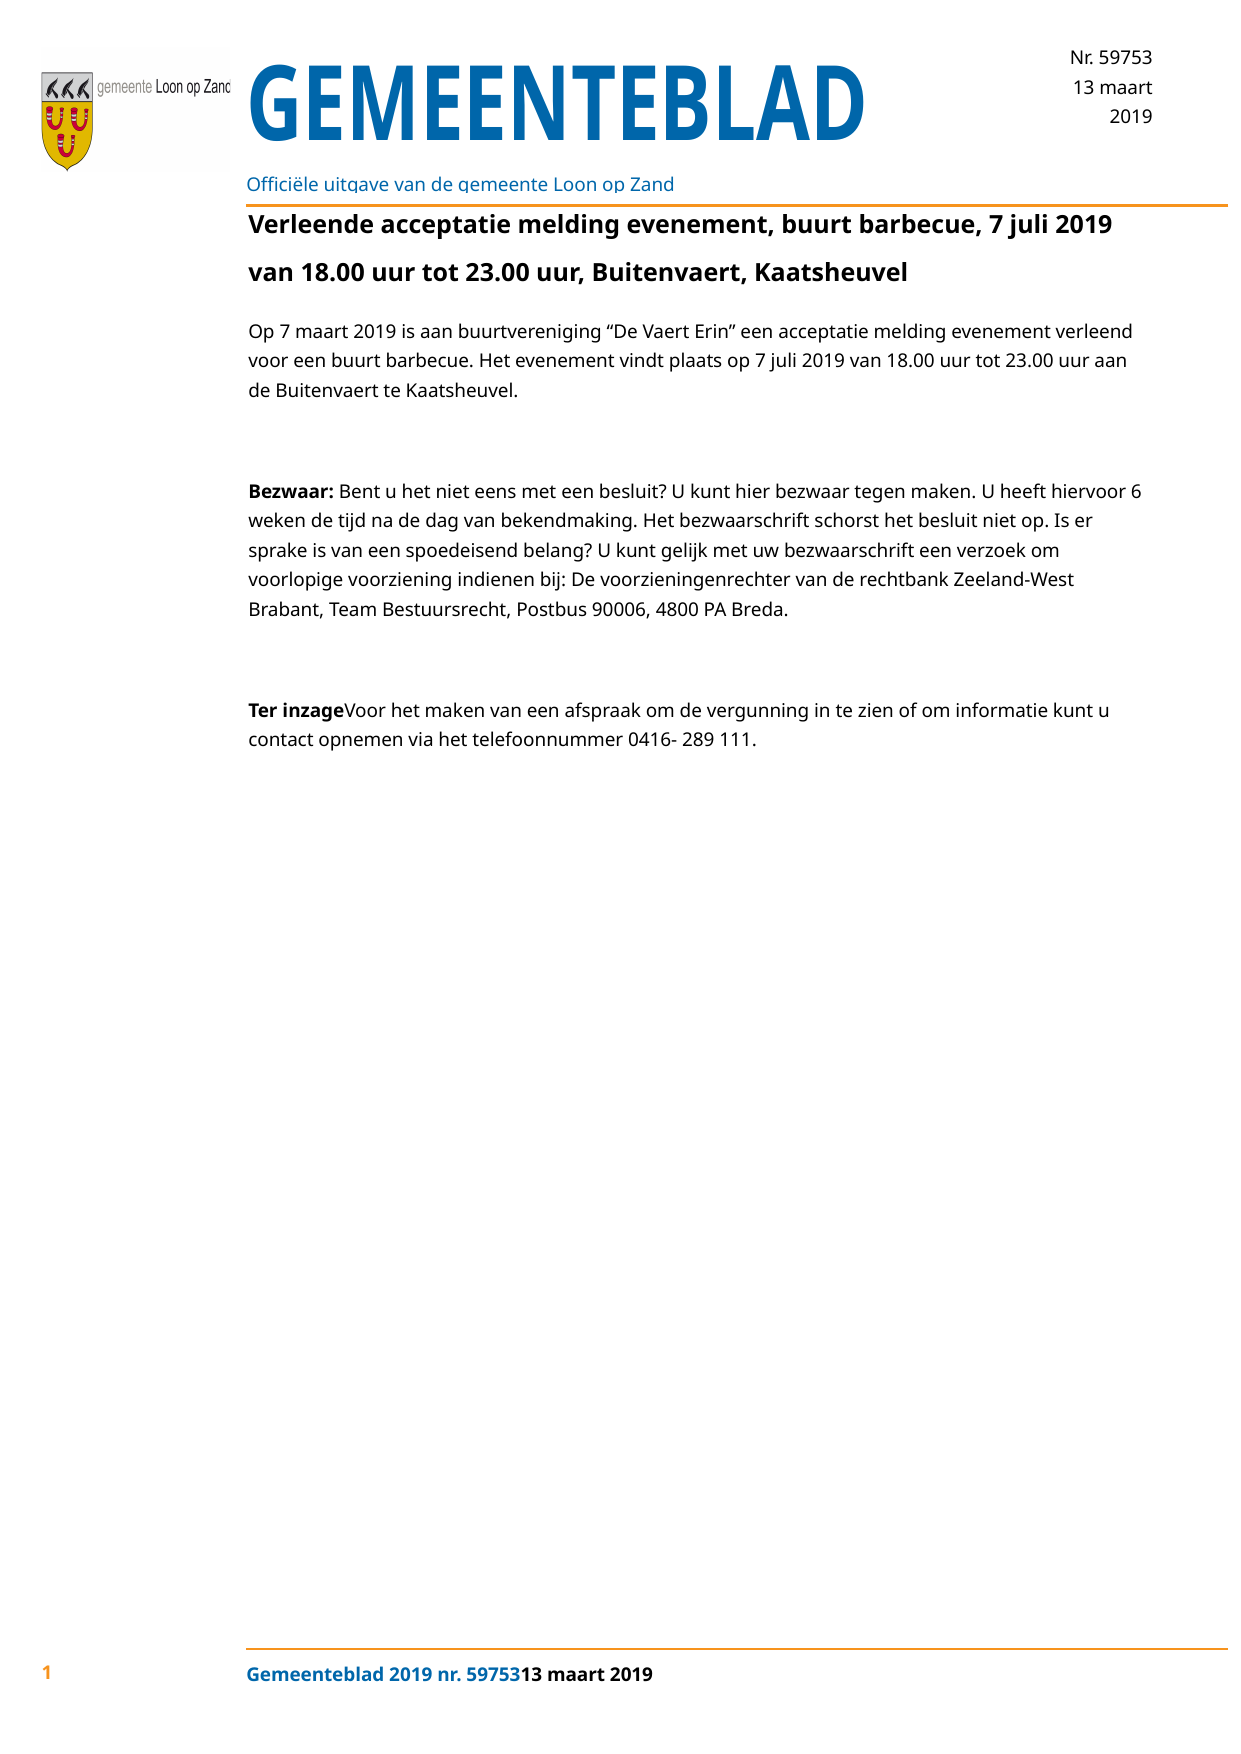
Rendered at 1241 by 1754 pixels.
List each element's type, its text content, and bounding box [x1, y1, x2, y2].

text Bezwaar: Bent u het niet eens met een besluit? U kunt hier bezwaar tegen maken. U heeft hiervoor 6 weken de tijd na de dag van bekendmaking. Het bezwaarschrift schorst het besluit niet op. Is er sprake is van een spoedeisend belang? U kunt gelijk met uw bezwaarschrift een verzoek om voorlopige voorziening indienen bij: De voorzieningenrechter van de rechtbank Zeeland-West Brabant, Team Bestuursrecht, Postbus 90006, 4800 PA Breda. [248, 478, 1152, 622]
text Verleende acceptatie melding evenement, buurt barbecue, 7 juli 2019 van 18.00 uur tot 23.00 uur, Buitenvaert, Kaatsheuvel [248, 207, 1152, 288]
text Ter inzageVoor het maken van een afspraak om de vergunning in te zien of om informatie kunt u contact opnemen via het telefoonnummer 0416- 289 111. [248, 697, 1152, 752]
picture [41, 47, 231, 172]
text Op 7 maart 2019 is aan buurtvereniging “De Vaert Erin” een acceptatie melding evenement verleend voor een buurt barbecue. Het evenement vindt plaats op 7 juli 2019 van 18.00 uur tot 23.00 uur aan de Buitenvaert te Kaatsheuvel. [248, 318, 1152, 403]
